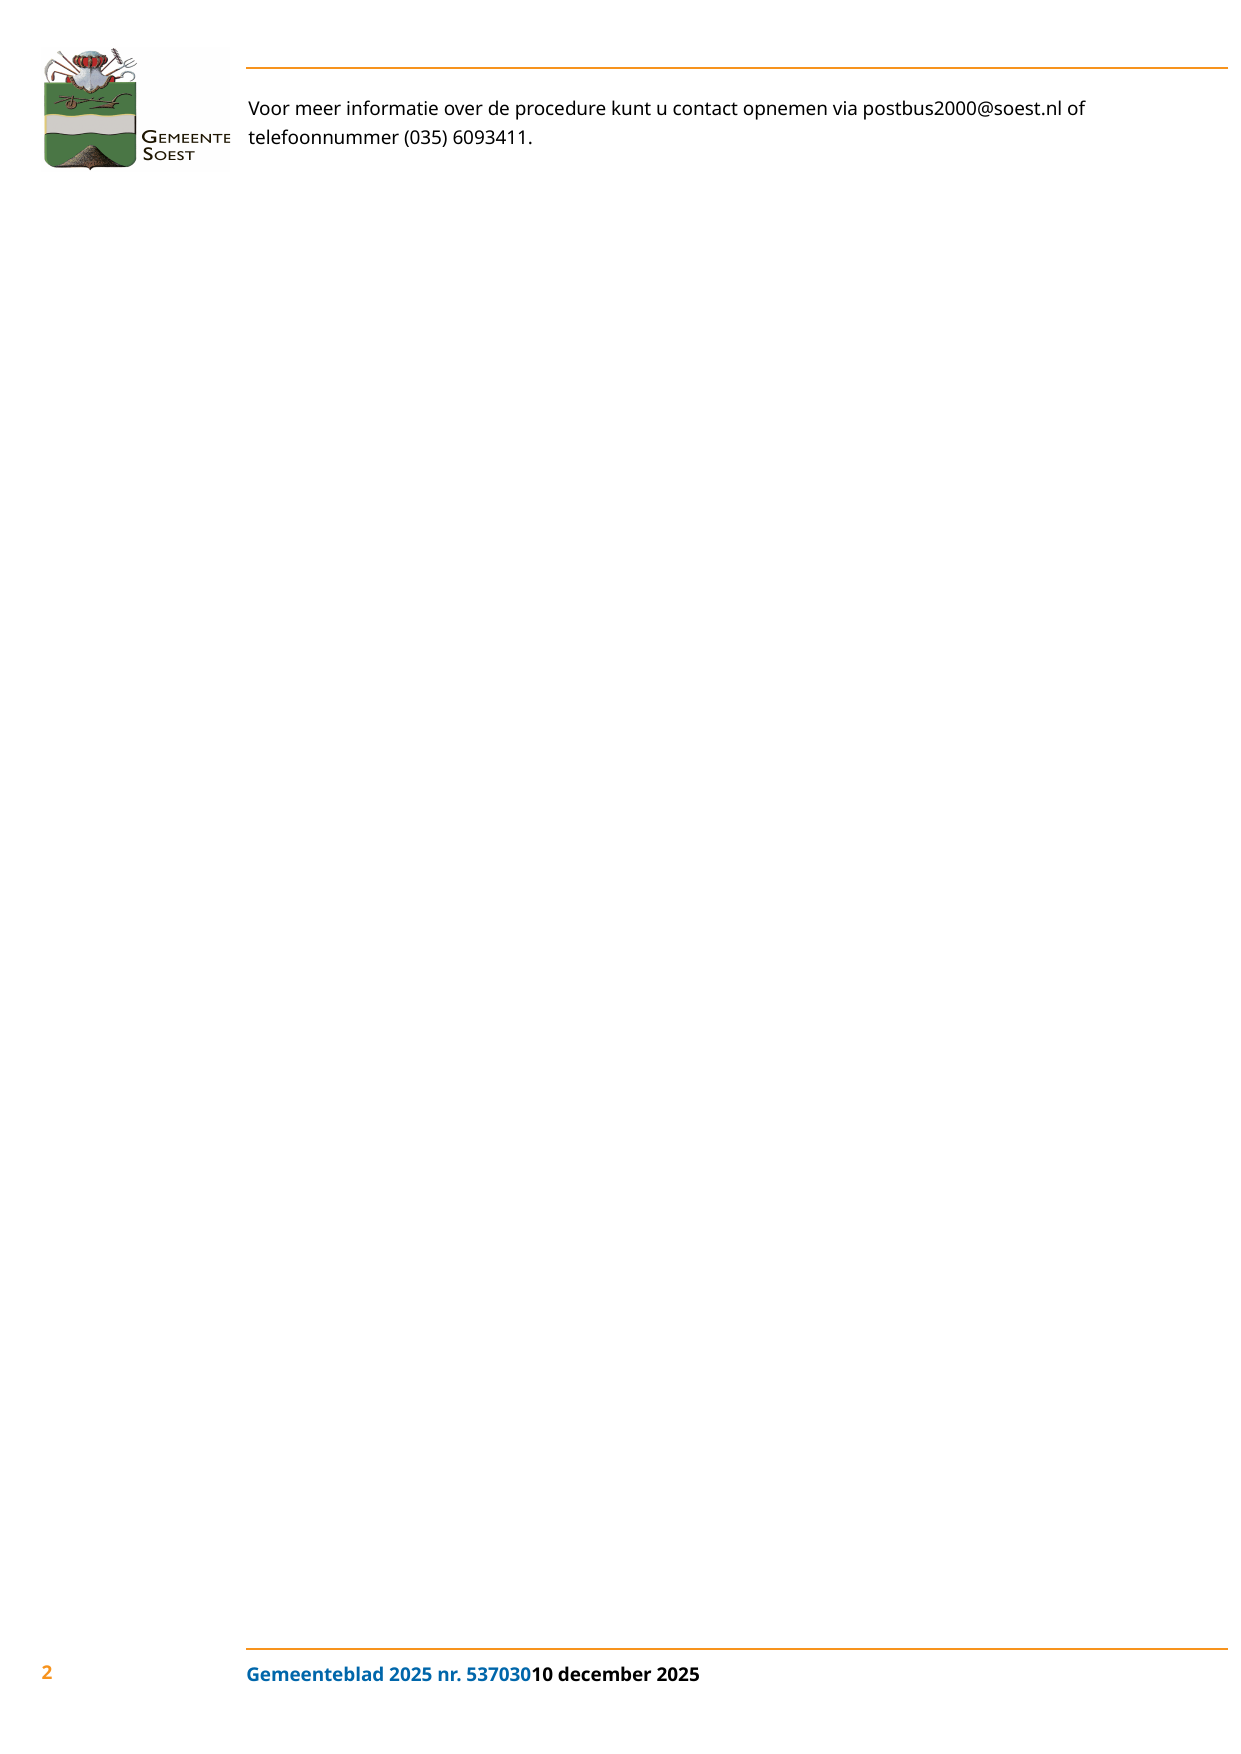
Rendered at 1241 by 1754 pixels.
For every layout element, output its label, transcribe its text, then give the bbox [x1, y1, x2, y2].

picture [41, 47, 231, 172]
text Voor meer informatie over de procedure kunt u contact opnemen via postbus2000@soest.nl of telefoonnummer (035) 6093411. [248, 95, 1152, 150]
